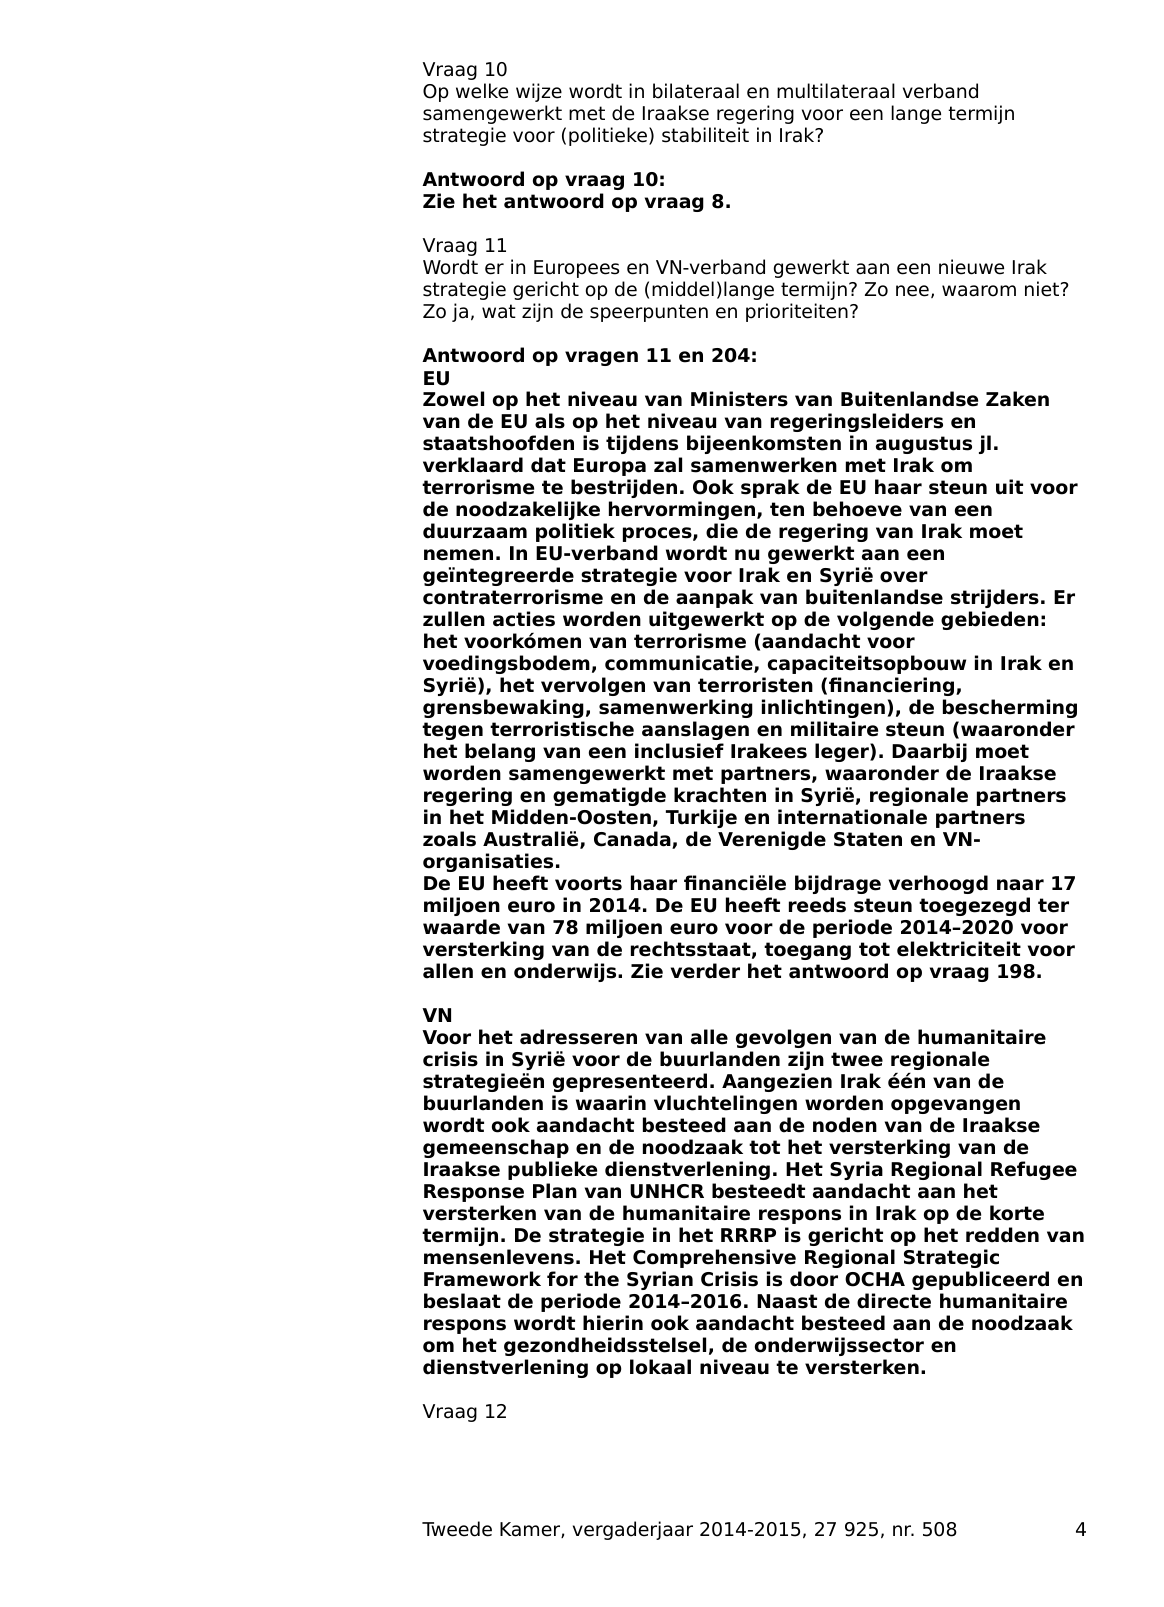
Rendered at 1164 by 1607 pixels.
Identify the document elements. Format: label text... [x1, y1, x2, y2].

text Vraag 10 [422, 59, 1087, 81]
text Antwoord op vraag 10: [422, 169, 1087, 191]
text Antwoord op vragen 11 en 204: [422, 345, 1087, 367]
text Voor het adresseren van alle gevolgen van de humanitaire crisis in Syrië voor de buurlanden zijn twee regionale strategieën gepresenteerd. Aangezien Irak één van de buurlanden is waarin vluchtelingen worden opgevangen wordt ook aandacht besteed aan de noden van de Iraakse gemeenschap en de noodzaak tot het versterking van de Iraakse publieke dienstverlening. Het Syria Regional Refugee Response Plan van UNHCR besteedt aandacht aan het versterken van de humanitaire respons in Irak op de korte termijn. De strategie in het RRRP is gericht op het redden van mensenlevens. Het Comprehensive Regional Strategic Framework for the Syrian Crisis is door OCHA gepubliceerd en beslaat de periode 2014–2016. Naast de directe humanitaire respons wordt hierin ook aandacht besteed aan de noodzaak om het gezondheidsstelsel, de onderwijssector en dienstverlening op lokaal niveau te versterken. [422, 1027, 1087, 1379]
text Zie het antwoord op vraag 8. [422, 191, 1087, 213]
text Op welke wijze wordt in bilateraal en multilateraal verband samengewerkt met de Iraakse regering voor een lange termijn strategie voor (politieke) stabiliteit in Irak? [422, 81, 1087, 147]
text EU [422, 367, 1087, 389]
text Wordt er in Europees en VN-verband gewerkt aan een nieuwe Irak strategie gericht op de (middel)lange termijn? Zo nee, waarom niet? Zo ja, wat zijn de speerpunten en prioriteiten? [422, 257, 1087, 323]
text VN [422, 1005, 1087, 1027]
text Vraag 11 [422, 235, 1087, 257]
text Zowel op het niveau van Ministers van Buitenlandse Zaken van de EU als op het niveau van regeringsleiders en staatshoofden is tijdens bijeenkomsten in augustus jl. verklaard dat Europa zal samenwerken met Irak om terrorisme te bestrijden. Ook sprak de EU haar steun uit voor de noodzakelijke hervormingen, ten behoeve van een duurzaam politiek proces, die de regering van Irak moet nemen. In EU-verband wordt nu gewerkt aan een geïntegreerde strategie voor Irak en Syrië over contraterrorisme en de aanpak van buitenlandse strijders. Er zullen acties worden uitgewerkt op de volgende gebieden: het voorkómen van terrorisme (aandacht voor voedingsbodem, communicatie, capaciteitsopbouw in Irak en Syrië), het vervolgen van terroristen (financiering, grensbewaking, samenwerking inlichtingen), de bescherming tegen terroristische aanslagen en militaire steun (waaronder het belang van een inclusief Irakees leger). Daarbij moet worden samengewerkt met partners, waaronder de Iraakse regering en gematigde krachten in Syrië, regionale partners in het Midden-Oosten, Turkije en internationale partners zoals Australië, Canada, de Verenigde Staten en VN-organisaties. [422, 389, 1087, 873]
text De EU heeft voorts haar financiële bijdrage verhoogd naar 17 miljoen euro in 2014. De EU heeft reeds steun toegezegd ter waarde van 78 miljoen euro voor de periode 2014–2020 voor versterking van de rechtsstaat, toegang tot elektriciteit voor allen en onderwijs. Zie verder het antwoord op vraag 198. [422, 873, 1087, 983]
text Vraag 12 [422, 1401, 1087, 1423]
